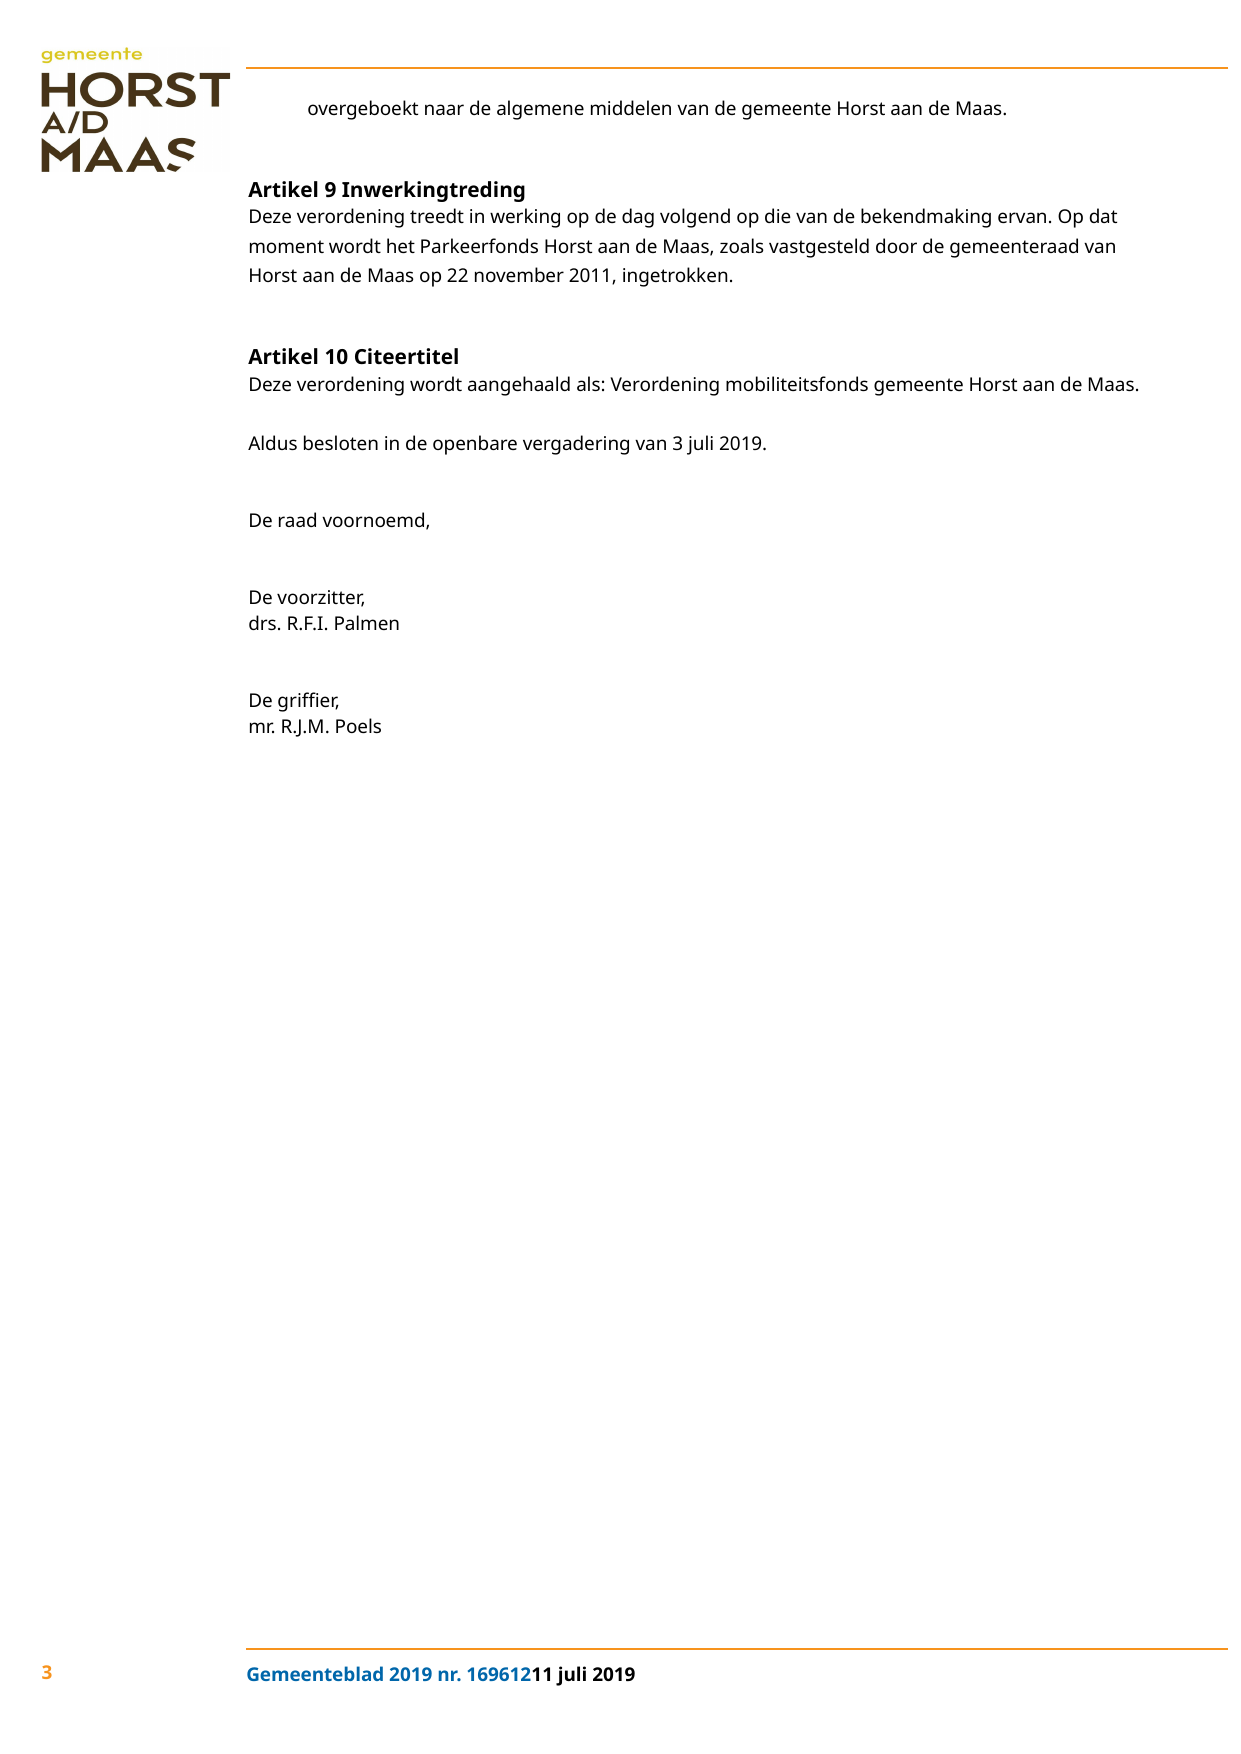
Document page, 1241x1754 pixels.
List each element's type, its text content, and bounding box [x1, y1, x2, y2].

text Artikel 9 Inwerkingtreding [248, 175, 1152, 203]
text De voorzitter, [248, 584, 1152, 610]
picture [41, 47, 231, 172]
text De raad voornoemd, [248, 507, 1152, 533]
text mr. R.J.M. Poels [248, 713, 1152, 739]
text drs. R.F.I. Palmen [248, 610, 1152, 636]
text De griffier, [248, 687, 1152, 713]
text Deze verordening wordt aangehaald als: Verordening mobiliteitsfonds gemeente Horst aan de Maas. [248, 371, 1152, 397]
text Artikel 10 Citeertitel [248, 342, 1152, 371]
list overgeboekt naar de algemene middelen van de gemeente Horst aan de Maas. [248, 95, 1152, 121]
text Aldus besloten in de openbare vergadering van 3 juli 2019. [248, 430, 1152, 456]
text Deze verordening treedt in werking op de dag volgend op die van de bekendmaking ervan. Op dat moment wordt het Parkeerfonds Horst aan de Maas, zoals vastgesteld door de gemeenteraad van Horst aan de Maas op 22 november 2011, ingetrokken. [248, 203, 1152, 288]
